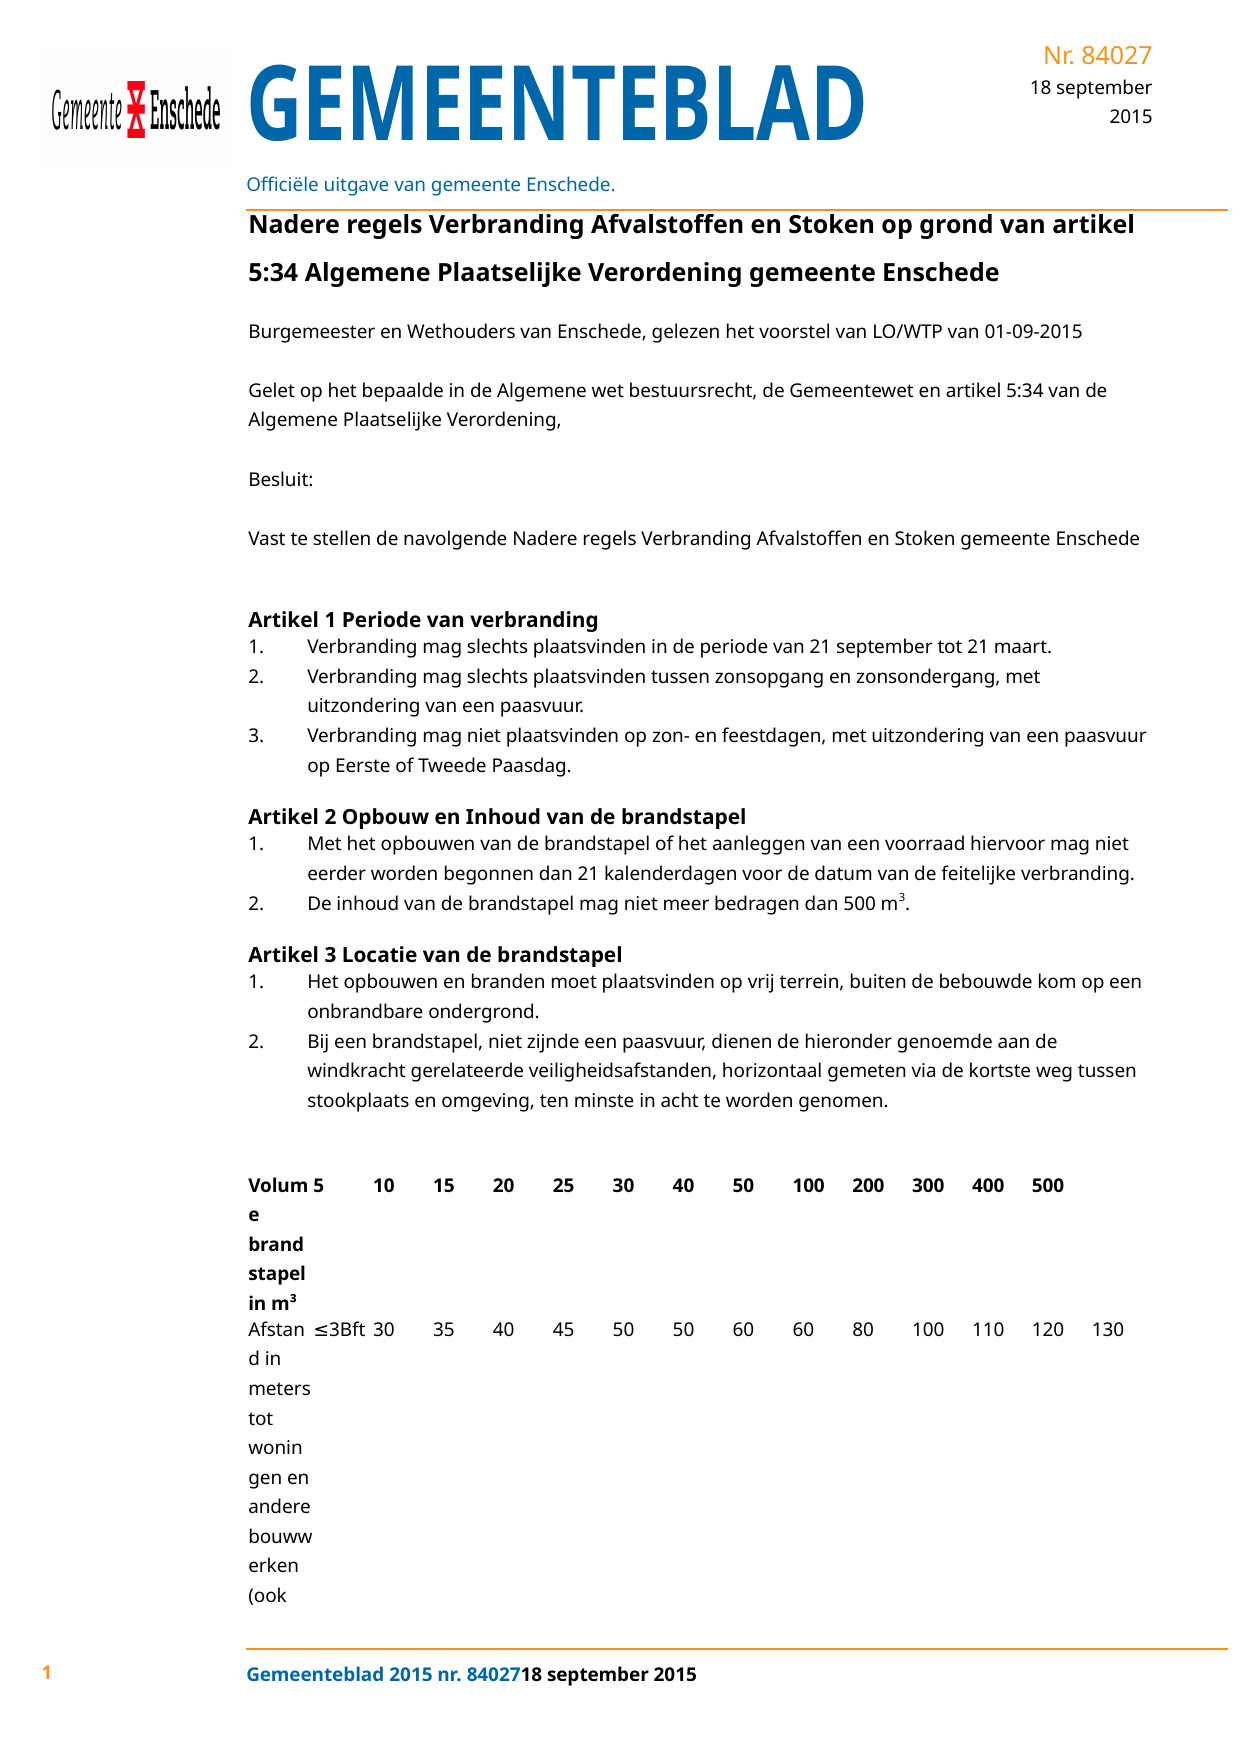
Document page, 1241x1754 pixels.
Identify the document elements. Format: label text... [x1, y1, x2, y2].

table_cell 35 [433, 1316, 493, 1608]
table_header 10 [373, 1172, 433, 1316]
table_header 100 [792, 1172, 852, 1316]
table_header 5 [313, 1172, 373, 1316]
table_header 15 [433, 1172, 493, 1316]
text Artikel 2 Opbouw en Inhoud van de brandstapel [248, 802, 1152, 831]
list Bij een brandstapel, niet zijnde een paasvuur, dienen de hieronder genoemde aan de windkracht gerelateerde veiligheidsafstanden, horizontaal gemeten via de kortste weg tussen stookplaats en omgeving, ten minste in acht te worden genomen. [248, 1028, 1152, 1113]
table_cell Afstand in meters tot woningen en andere bouwwerken (ook [248, 1316, 313, 1608]
table_cell 110 [972, 1316, 1032, 1608]
table_header 200 [852, 1172, 912, 1316]
picture [41, 47, 231, 172]
table_cell 60 [792, 1316, 852, 1608]
text Besluit: [248, 466, 1152, 492]
list Met het opbouwen van de brandstapel of het aanleggen van een voorraad hiervoor mag niet eerder worden begonnen dan 21 kalenderdagen voor de datum van de feitelijke verbranding. [248, 831, 1152, 886]
table_cell 120 [1032, 1316, 1092, 1608]
text Vast te stellen de navolgende Nadere regels Verbranding Afvalstoffen en Stoken gemeente Enschede [248, 525, 1152, 551]
table_header 500 [1032, 1172, 1092, 1316]
text Burgemeester en Wethouders van Enschede, gelezen het voorstel van LO/WTP van 01-09-2015 [248, 318, 1152, 344]
table_cell 45 [553, 1316, 612, 1608]
table_cell 100 [912, 1316, 972, 1608]
table_cell 50 [613, 1316, 672, 1608]
table_header 30 [613, 1172, 672, 1316]
table_cell 50 [673, 1316, 732, 1608]
text Artikel 1 Periode van verbranding [248, 605, 1152, 633]
text Nadere regels Verbranding Afvalstoffen en Stoken op grond van artikel 5:34 Algemene Plaatselijke Verordening gemeente Enschede [248, 211, 1152, 288]
table_cell 40 [493, 1316, 553, 1608]
list Verbranding mag slechts plaatsvinden in de periode van 21 september tot 21 maart. [248, 633, 1152, 659]
list Het opbouwen en branden moet plaatsvinden op vrij terrein, buiten de bebouwde kom op een onbrandbare ondergrond. [248, 969, 1152, 1024]
table_header 300 [912, 1172, 972, 1316]
list Verbranding mag niet plaatsvinden op zon- en feestdagen, met uitzondering van een paasvuur op Eerste of Tweede Paasdag. [248, 722, 1152, 777]
table_cell 60 [732, 1316, 792, 1608]
list De inhoud van de brandstapel mag niet meer bedragen dan 500 m3. [248, 890, 1152, 916]
table_header 40 [673, 1172, 732, 1316]
table_cell 30 [373, 1316, 433, 1608]
table_header 25 [553, 1172, 612, 1316]
table_header 400 [972, 1172, 1032, 1316]
text Artikel 3 Locatie van de brandstapel [248, 940, 1152, 969]
table_header 20 [493, 1172, 553, 1316]
table_cell 130 [1092, 1316, 1152, 1608]
table_cell ≤3Bft [313, 1316, 373, 1608]
table_cell 80 [852, 1316, 912, 1608]
table_header Volume brandstapel in m³ [248, 1172, 313, 1316]
table_header 50 [732, 1172, 792, 1316]
list Verbranding mag slechts plaatsvinden tussen zonsopgang en zonsondergang, met uitzondering van een paasvuur. [248, 663, 1152, 718]
text Gelet op het bepaalde in de Algemene wet bestuursrecht, de Gemeentewet en artikel 5:34 van de Algemene Plaatselijke Verordening, [248, 377, 1152, 432]
